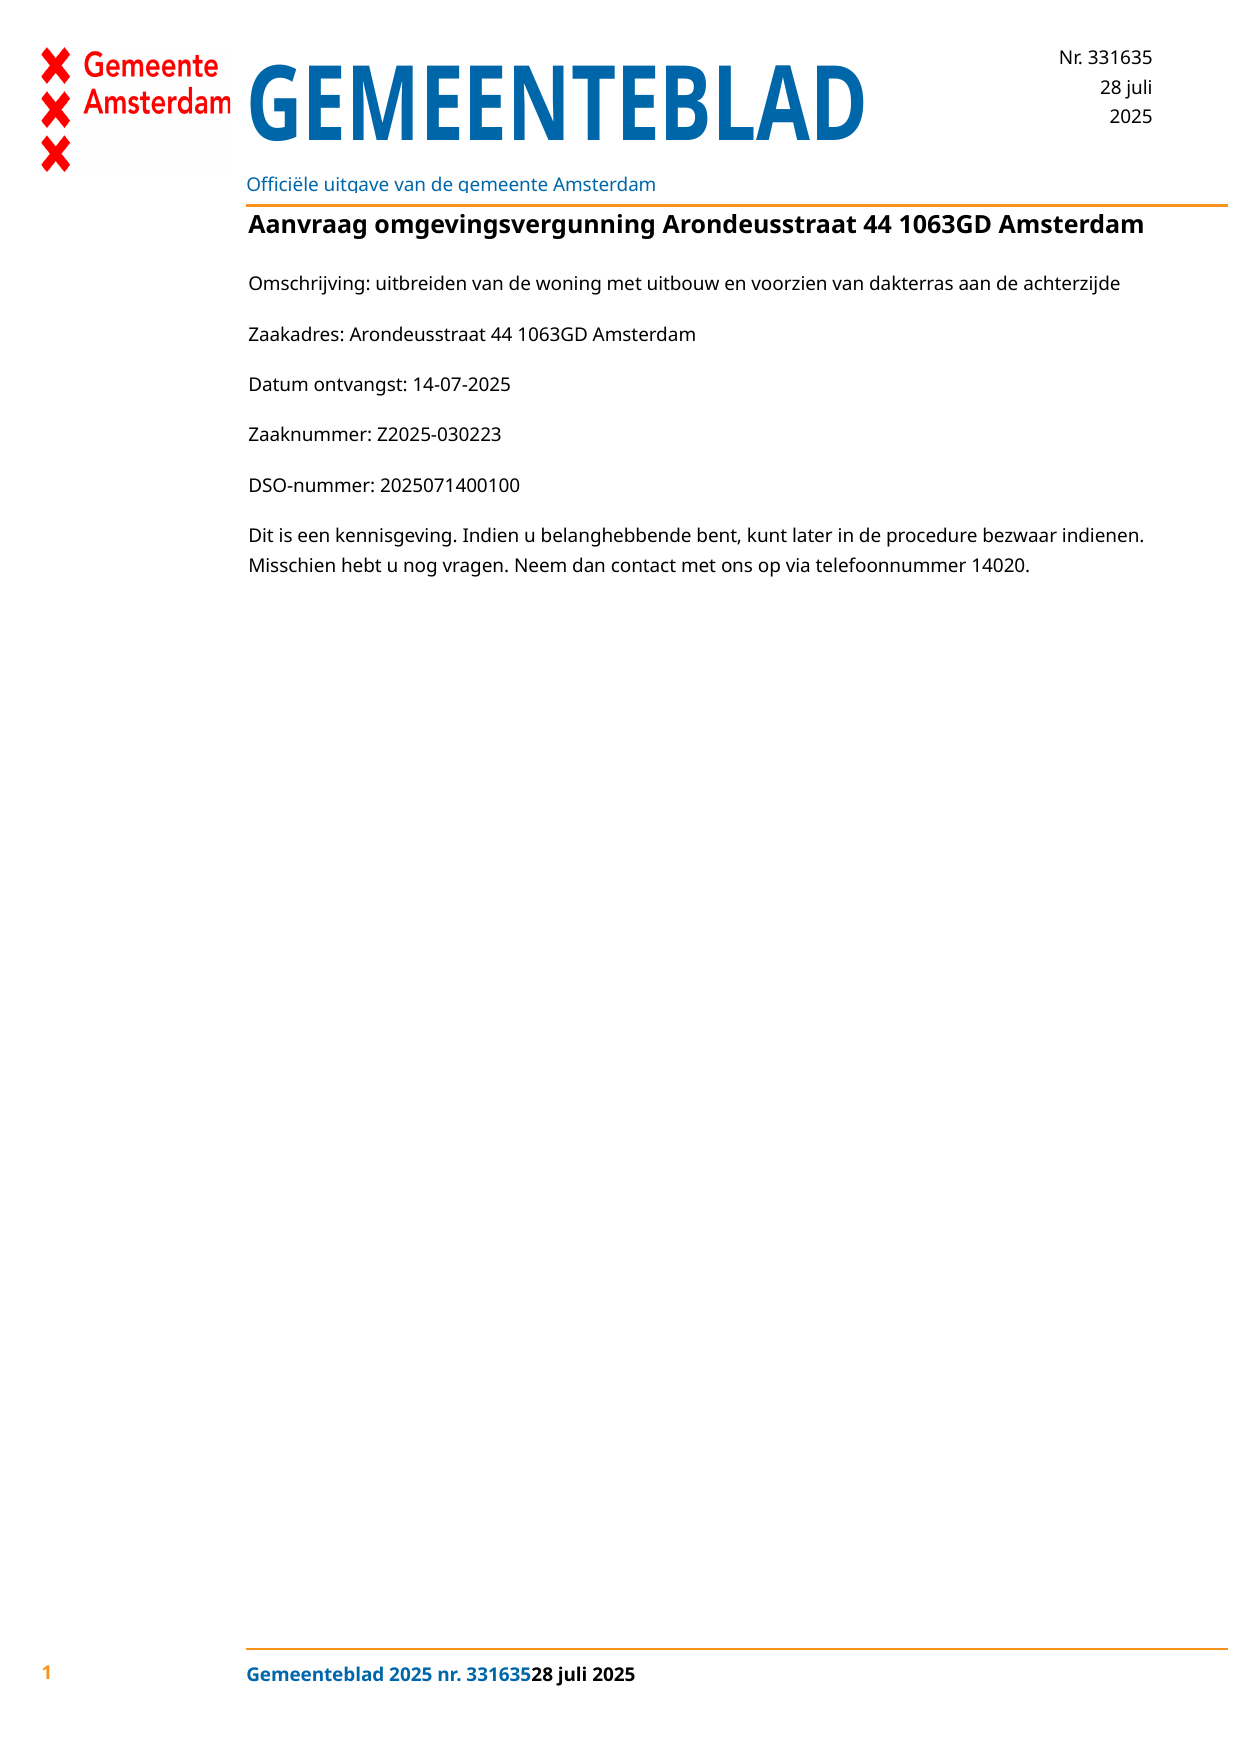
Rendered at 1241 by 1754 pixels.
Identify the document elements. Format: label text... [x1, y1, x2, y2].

text Zaaknummer: Z2025-030223 [248, 422, 1152, 447]
text Zaakadres: Arondeusstraat 44 1063GD Amsterdam [248, 321, 1152, 346]
text Omschrijving: uitbreiden van de woning met uitbouw en voorzien van dakterras aan de achterzijde [248, 270, 1152, 296]
text Datum ontvangst: 14-07-2025 [248, 371, 1152, 397]
text Aanvraag omgevingsvergunning Arondeusstraat 44 1063GD Amsterdam [248, 207, 1152, 241]
picture [41, 47, 231, 172]
text Dit is een kennisgeving. Indien u belanghebbende bent, kunt later in de procedure bezwaar indienen. Misschien hebt u nog vragen. Neem dan contact met ons op via telefoonnummer 14020. [248, 522, 1152, 578]
text DSO-nummer: 2025071400100 [248, 472, 1152, 498]
